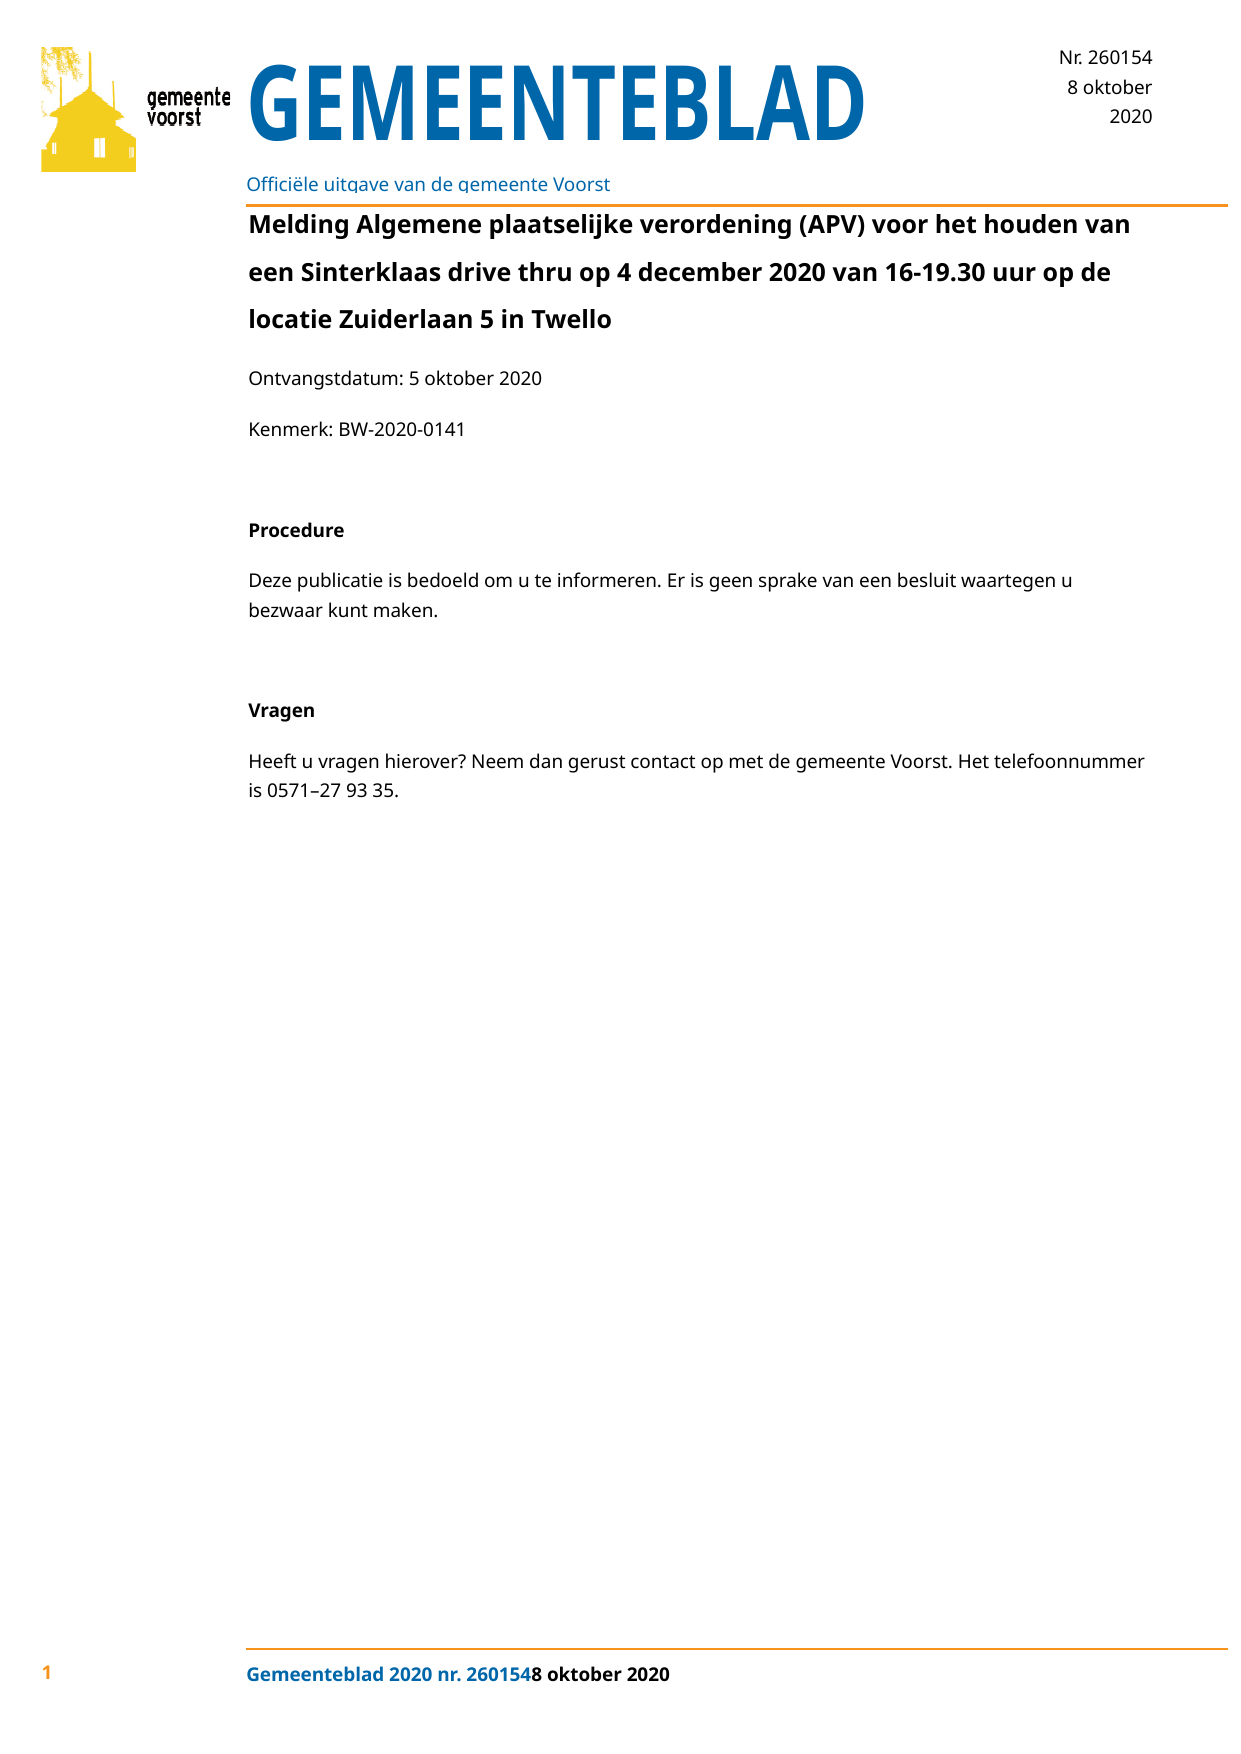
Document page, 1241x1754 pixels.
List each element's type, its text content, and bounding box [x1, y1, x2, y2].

text Heeft u vragen hierover? Neem dan gerust contact op met de gemeente Voorst. Het telefoonnummer is 0571–27 93 35. [248, 748, 1152, 803]
text Kenmerk: BW-2020-0141 [248, 416, 1152, 442]
text Deze publicatie is bedoeld om u te informeren. Er is geen sprake van een besluit waartegen u bezwaar kunt maken. [248, 567, 1152, 622]
text Ontvangstdatum: 5 oktober 2020 [248, 366, 1152, 391]
text Melding Algemene plaatselijke verordening (APV) voor het houden van een Sinterklaas drive thru op 4 december 2020 van 16-19.30 uur op de locatie Zuiderlaan 5 in Twello [248, 207, 1152, 336]
text Vragen [248, 698, 1152, 723]
text Procedure [248, 517, 1152, 542]
picture [41, 47, 231, 172]
